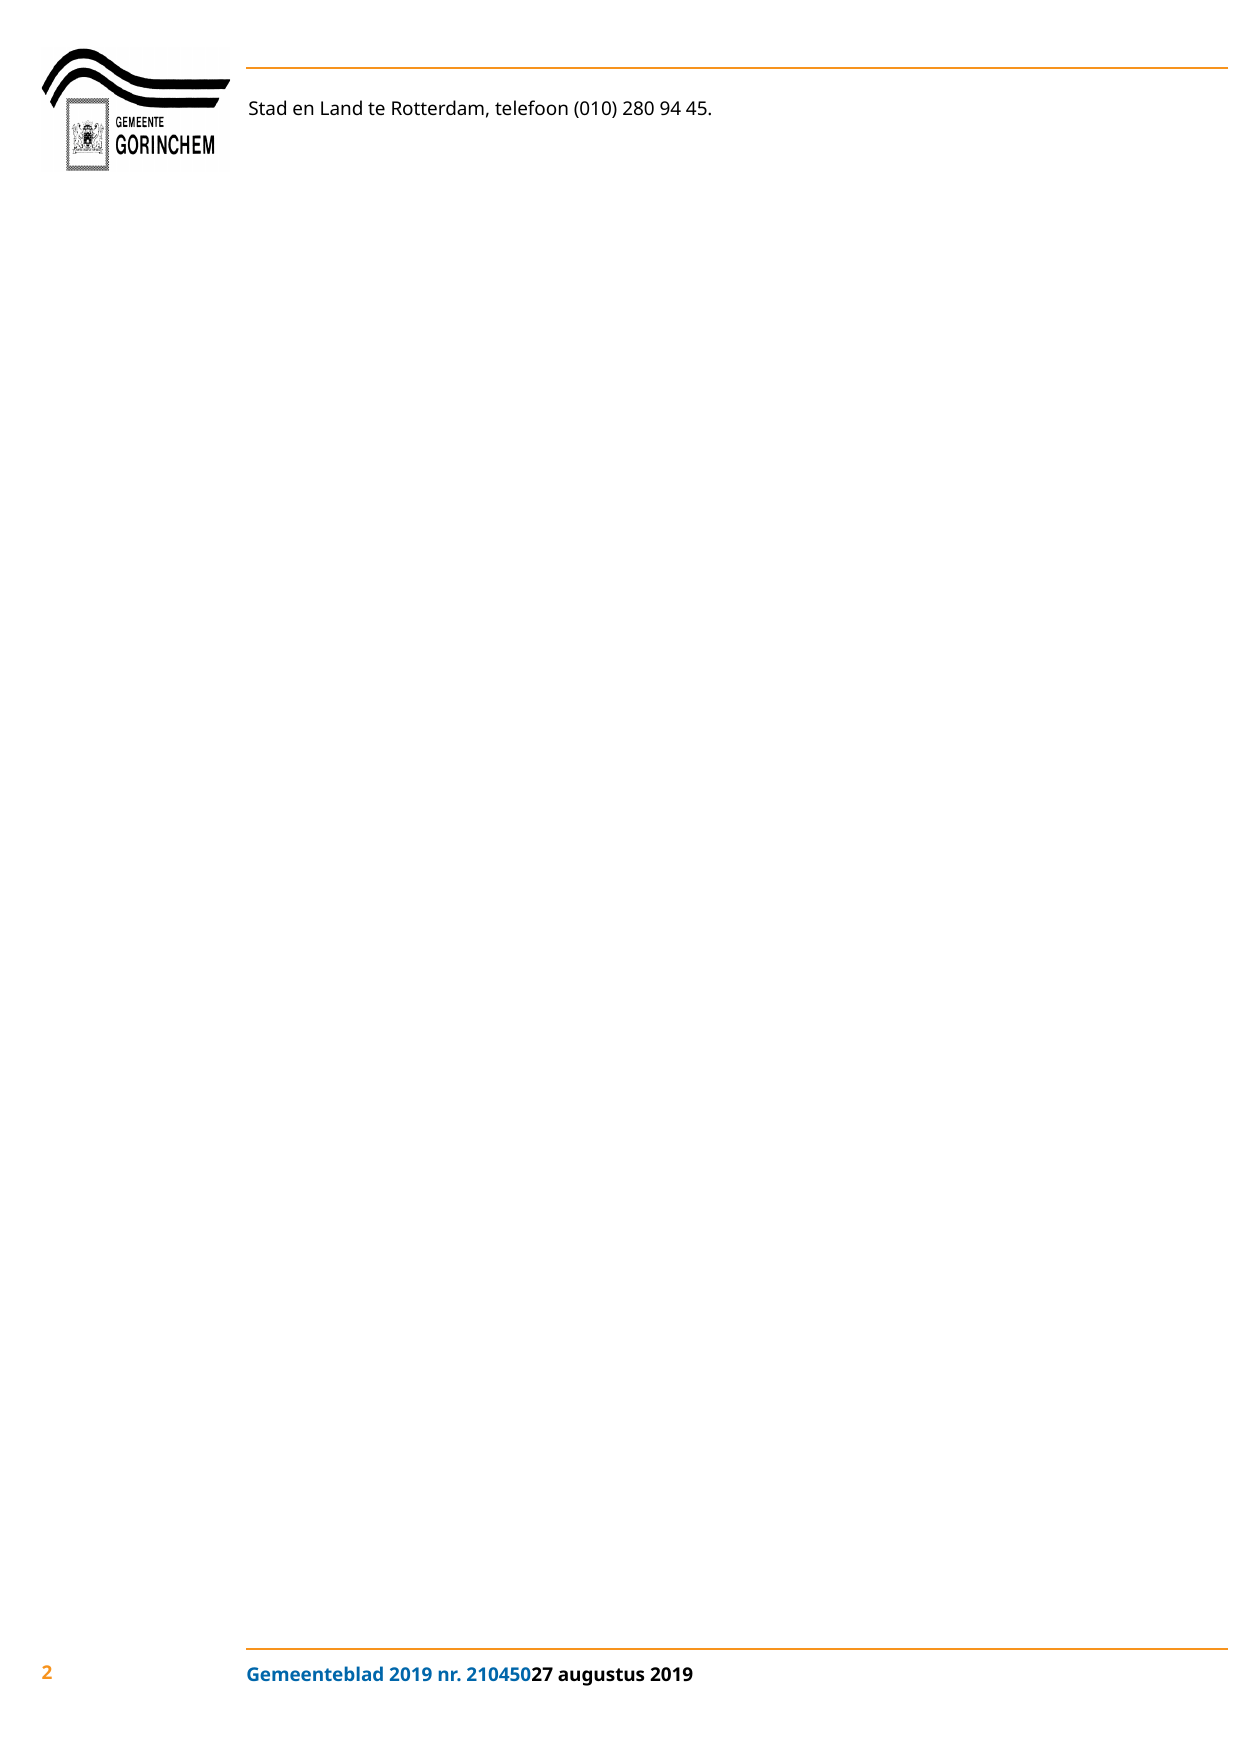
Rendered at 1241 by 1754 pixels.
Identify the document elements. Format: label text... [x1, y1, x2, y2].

picture [41, 47, 231, 172]
text Stad en Land te Rotterdam, telefoon (010) 280 94 45. [248, 95, 1152, 121]
